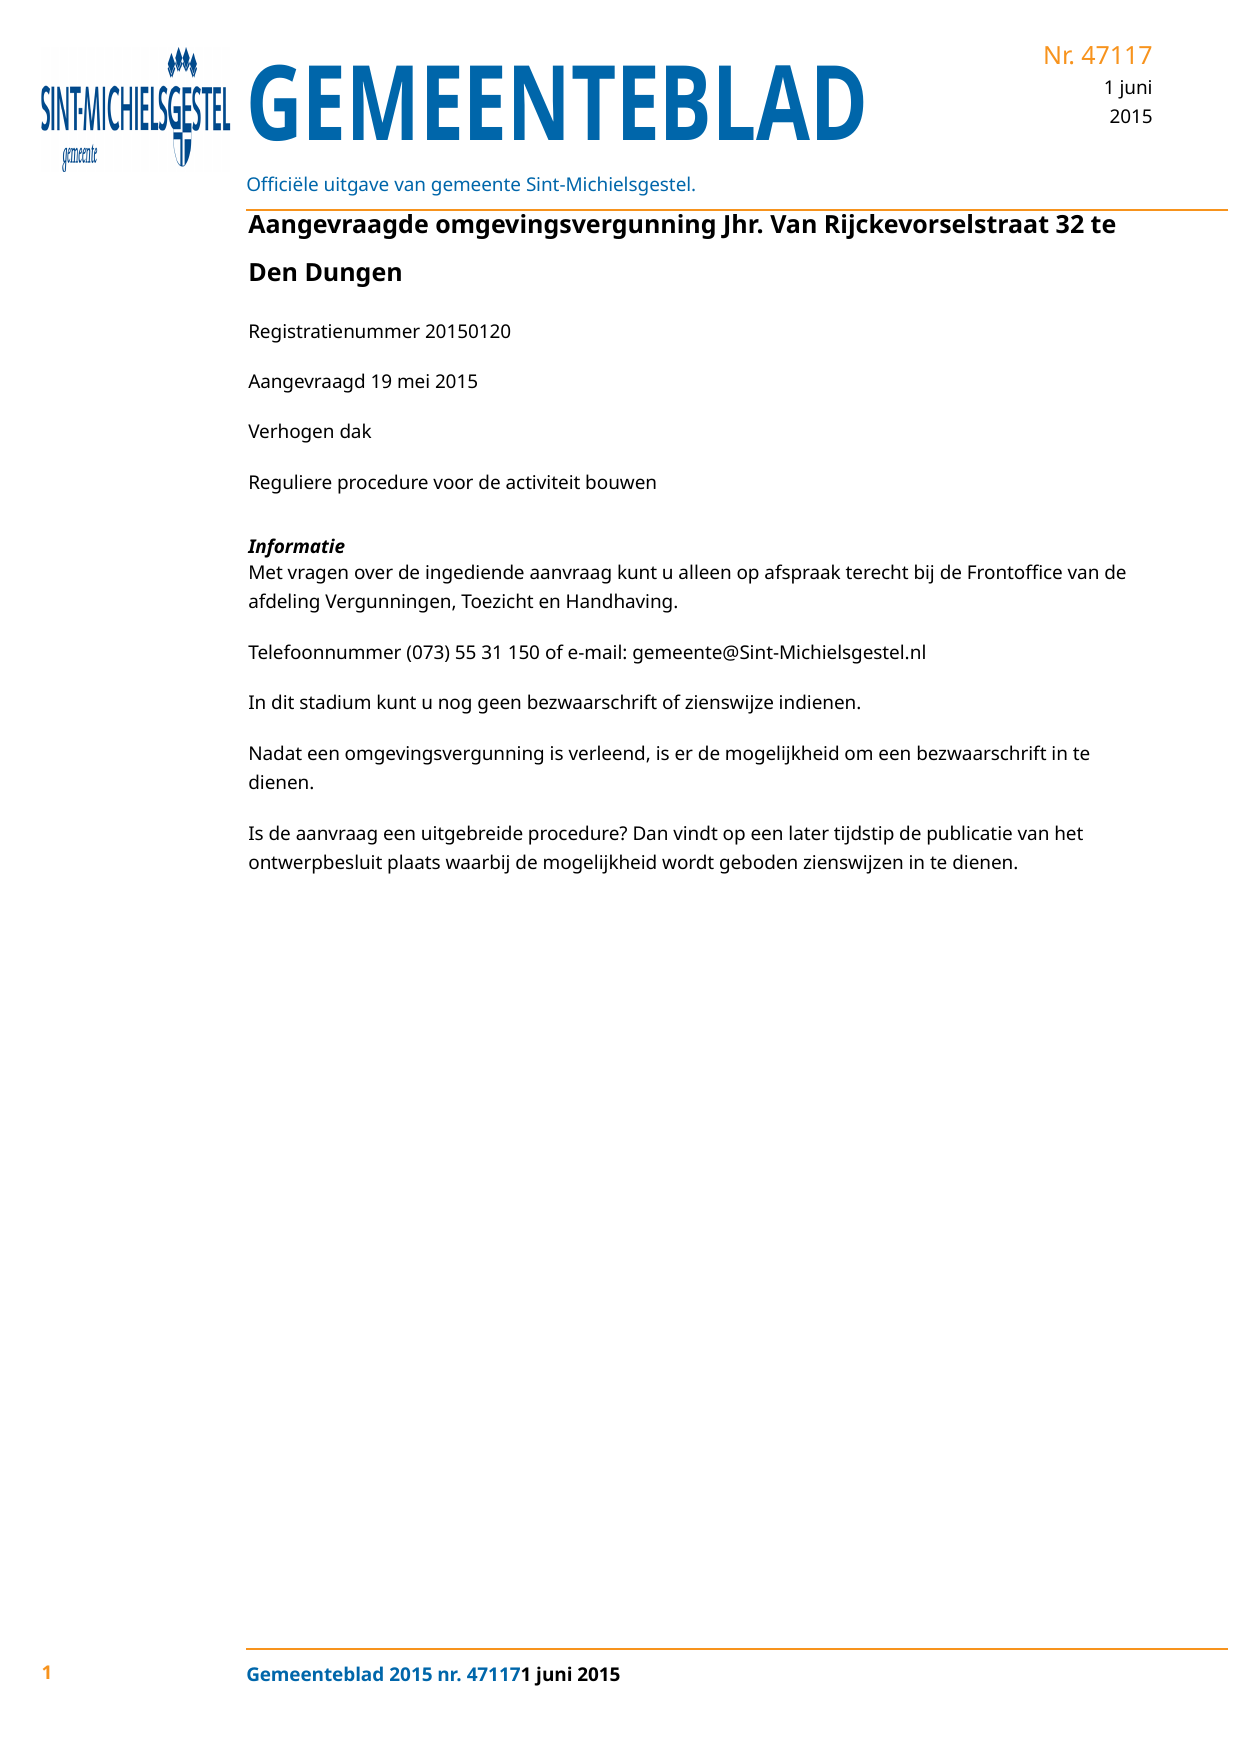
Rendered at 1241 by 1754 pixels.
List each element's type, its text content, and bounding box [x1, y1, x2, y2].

text Verhogen dak [248, 419, 1152, 444]
text Reguliere procedure voor de activiteit bouwen [248, 469, 1152, 495]
text Aangevraagd 19 mei 2015 [248, 368, 1152, 394]
picture [41, 47, 231, 172]
text In dit stadium kunt u nog geen bezwaarschrift of zienswijze indienen. [248, 689, 1152, 715]
text Telefoonnummer (073) 55 31 150 of e-mail: gemeente@Sint-Michielsgestel.nl [248, 639, 1152, 664]
text Registratienummer 20150120 [248, 318, 1152, 344]
text Aangevraagde omgevingsvergunning Jhr. Van Rijckevorselstraat 32 te Den Dungen [248, 211, 1152, 288]
text Met vragen over de ingediende aanvraag kunt u alleen op afspraak terecht bij de Frontoffice van de afdeling Vergunningen, Toezicht en Handhaving. [248, 559, 1152, 614]
text Nadat een omgevingsvergunning is verleend, is er de mogelijkheid om een bezwaarschrift in te dienen. [248, 740, 1152, 795]
text Informatie [248, 533, 1152, 559]
text Is de aanvraag een uitgebreide procedure? Dan vindt op een later tijdstip de publicatie van het ontwerpbesluit plaats waarbij de mogelijkheid wordt geboden zienswijzen in te dienen. [248, 820, 1152, 875]
